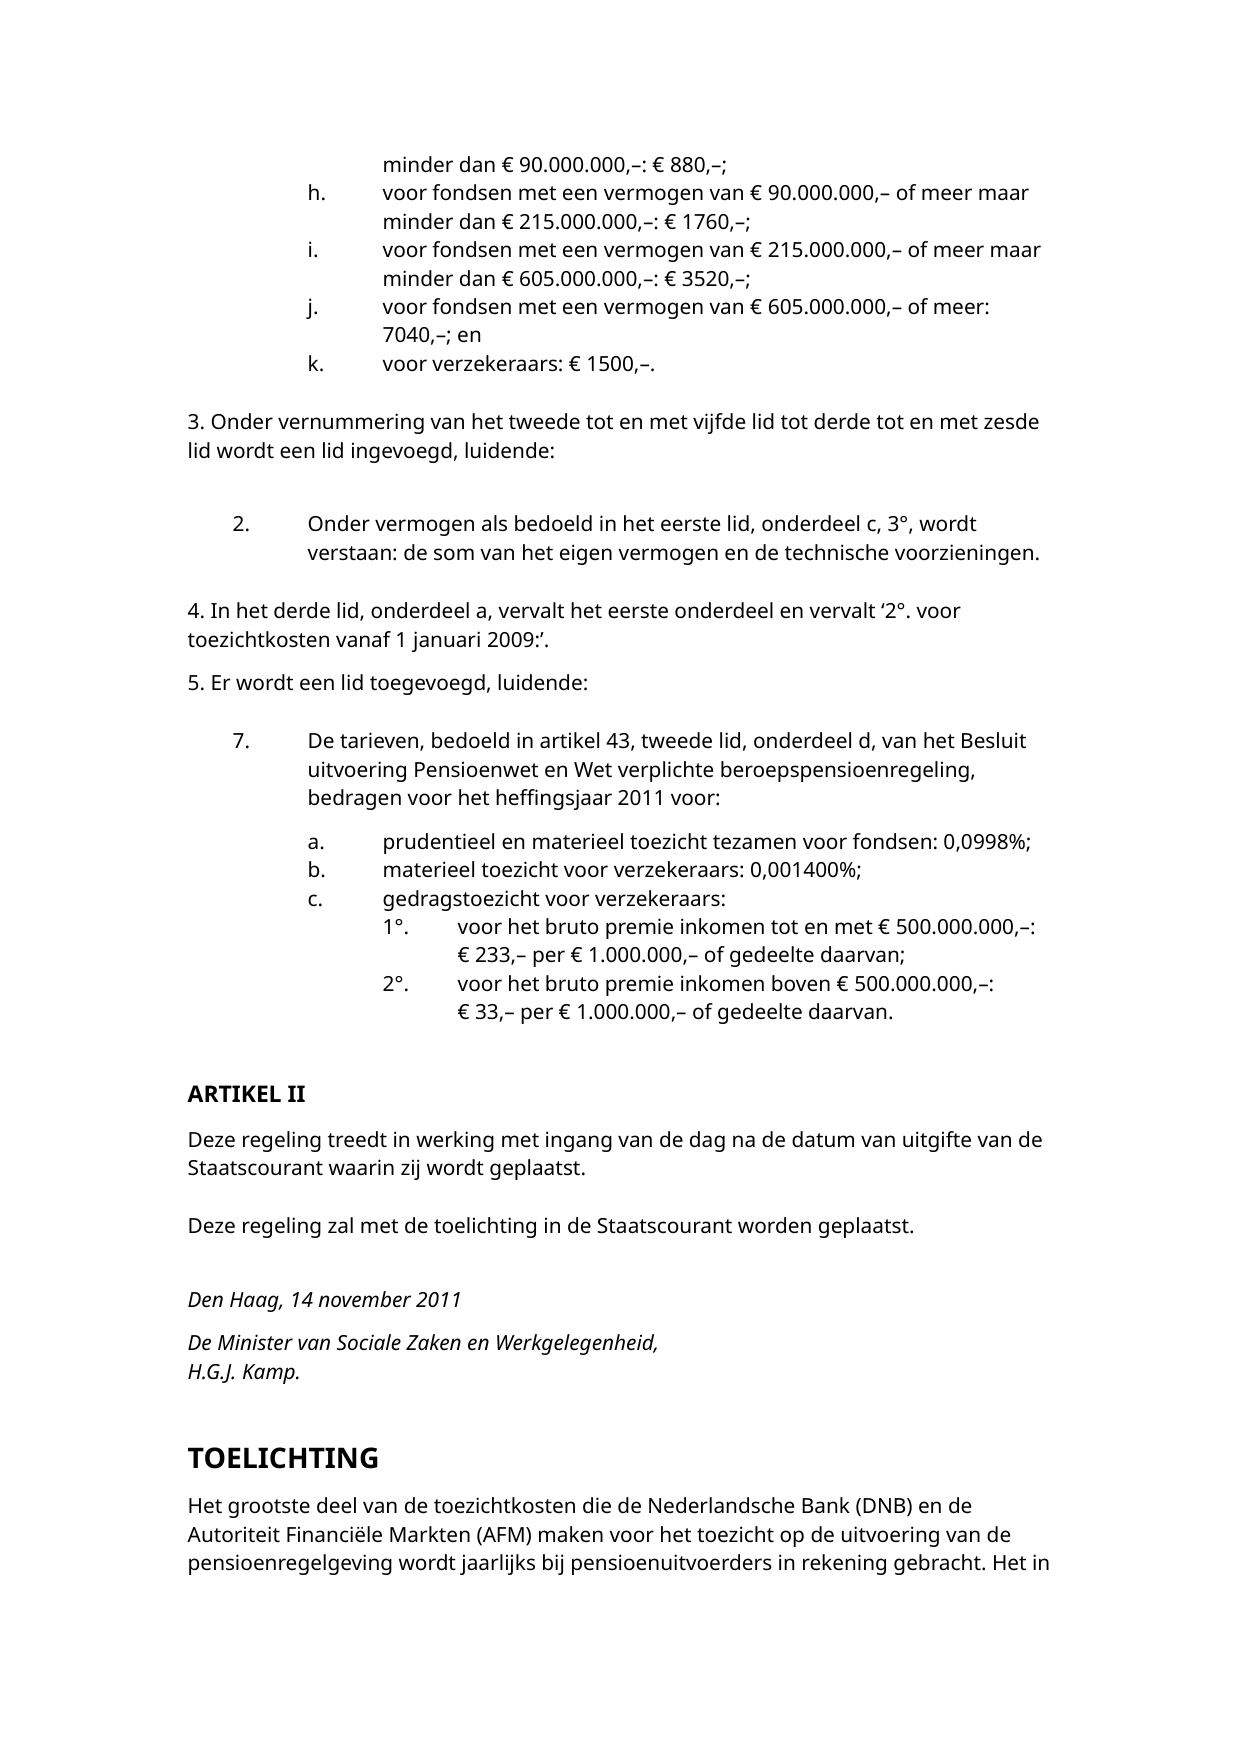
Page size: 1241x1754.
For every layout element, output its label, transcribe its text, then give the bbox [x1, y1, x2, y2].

list voor fondsen met een vermogen van € 605.000.000,– of meer: 7040,–; en [307, 292, 1053, 349]
list gedragstoezicht voor verzekeraars: [307, 884, 1053, 912]
text Deze regeling treedt in werking met ingang van de dag na de datum van uitgifte van de Staatscourant waarin zij wordt geplaatst. [187, 1125, 1053, 1182]
text H.G.J. Kamp. [187, 1357, 1053, 1385]
list voor verzekeraars: € 1500,–. [307, 349, 1053, 377]
list minder dan € 90.000.000,–: € 880,–; [307, 150, 1053, 178]
text Het grootste deel van de toezichtkosten die de Nederlandsche Bank (DNB) en de Autoriteit Financiële Markten (AFM) maken voor het toezicht op de uitvoering van de pensioenregelgeving wordt jaarlijks bij pensioenuitvoerders in rekening gebracht. Het in [187, 1491, 1053, 1577]
list voor het bruto premie inkomen boven € 500.000.000,–: € 33,– per € 1.000.000,– of gedeelte daarvan. [382, 969, 1053, 1026]
list materieel toezicht voor verzekeraars: 0,001400%; [307, 855, 1053, 884]
text 5. Er wordt een lid toegevoegd, luidende: [187, 668, 1053, 697]
text Deze regeling zal met de toelichting in de Staatscourant worden geplaatst. [187, 1212, 1053, 1240]
list prudentieel en materieel toezicht tezamen voor fondsen: 0,0998%; [307, 827, 1053, 855]
list voor het bruto premie inkomen tot en met € 500.000.000,–: € 233,– per € 1.000.000,– of gedeelte daarvan; [382, 912, 1053, 969]
text Den Haag, 14 november 2011 [187, 1285, 1053, 1313]
list voor fondsen met een vermogen van € 90.000.000,– of meer maar minder dan € 215.000.000,–: € 1760,–; [307, 178, 1053, 235]
list voor fondsen met een vermogen van € 215.000.000,– of meer maar minder dan € 605.000.000,–: € 3520,–; [307, 235, 1053, 292]
list Onder vermogen als bedoeld in het eerste lid, onderdeel c, 3°, wordt verstaan: de som van het eigen vermogen en de technische voorzieningen. [232, 509, 1053, 566]
list De tarieven, bedoeld in artikel 43, tweede lid, onderdeel d, van het Besluit uitvoering Pensioenwet en Wet verplichte beroepspensioenregeling, bedragen voor het heffingsjaar 2011 voor: [232, 727, 1053, 812]
text De Minister van Sociale Zaken en Werkgelegenheid, [187, 1328, 1053, 1357]
text 4. In het derde lid, onderdeel a, vervalt het eerste onderdeel en vervalt ‘2°. voor toezichtkosten vanaf 1 januari 2009:’. [187, 596, 1053, 653]
subtitle ARTIKEL II [187, 1078, 1053, 1110]
text 3. Onder vernummering van het tweede tot en met vijfde lid tot derde tot en met zesde lid wordt een lid ingevoegd, luidende: [187, 407, 1053, 464]
subtitle TOELICHTING [187, 1438, 1053, 1476]
